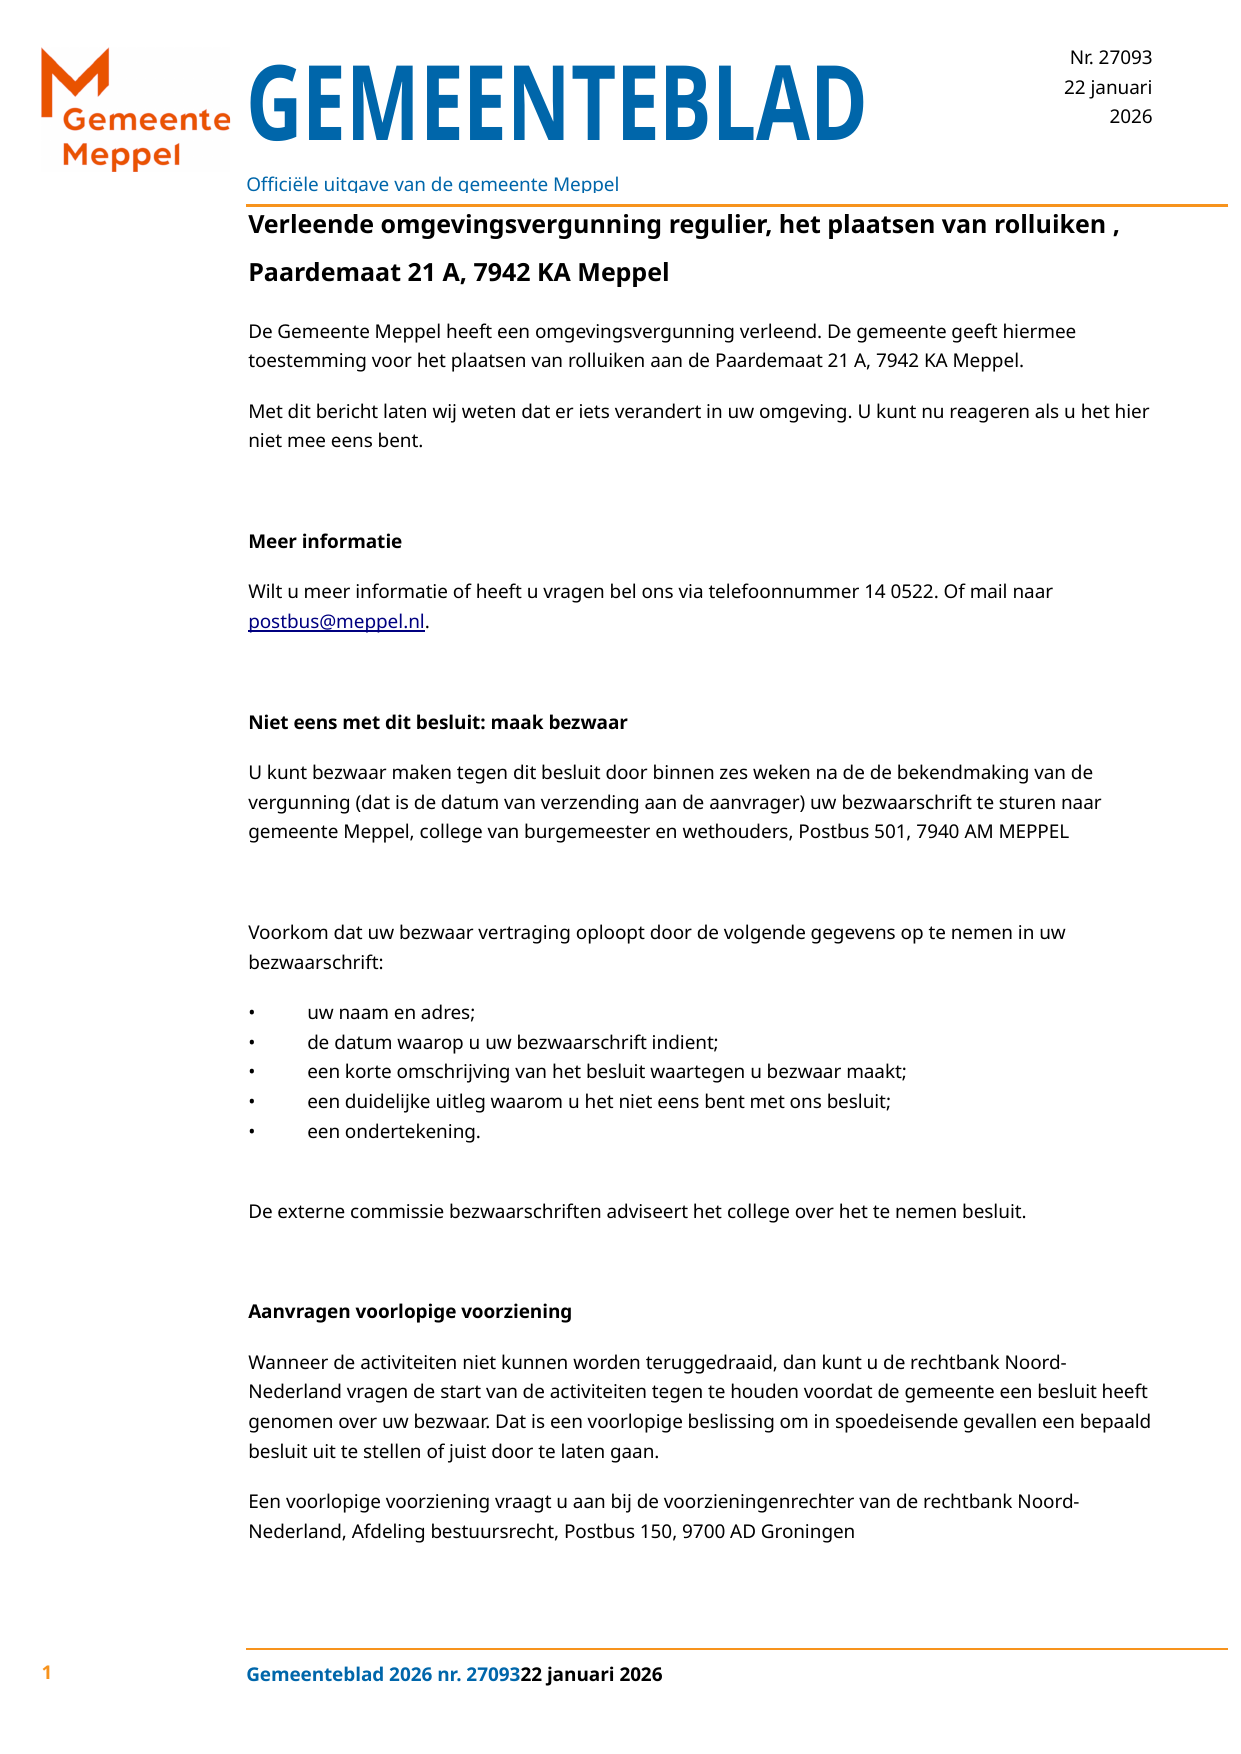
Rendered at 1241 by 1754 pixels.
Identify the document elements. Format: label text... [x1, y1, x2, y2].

list een ondertekening. [248, 1118, 1152, 1144]
text Meer informatie [248, 528, 1152, 554]
text Verleende omgevingsvergunning regulier, het plaatsen van rolluiken , Paardemaat 21 A, 7942 KA Meppel [248, 207, 1152, 288]
list de datum waarop u uw bezwaarschrift indient; [248, 1029, 1152, 1055]
text Een voorlopige voorziening vraagt u aan bij de voorzieningenrechter van de rechtbank Noord-Nederland, Afdeling bestuursrecht, Postbus 150, 9700 AD Groningen [248, 1488, 1152, 1544]
list uw naam en adres; [248, 999, 1152, 1025]
text Wilt u meer informatie of heeft u vragen bel ons via telefoonnummer 14 0522. Of mail naar postbus@meppel.nl. [248, 579, 1152, 634]
text De Gemeente Meppel heeft een omgevingsvergunning verleend. De gemeente geeft hiermee toestemming voor het plaatsen van rolluiken aan de Paardemaat 21 A, 7942 KA Meppel. [248, 318, 1152, 373]
text Aanvragen voorlopige voorziening [248, 1299, 1152, 1324]
text Voorkom dat uw bezwaar vertraging oploopt door de volgende gegevens op te nemen in uw bezwaarschrift: [248, 919, 1152, 975]
text U kunt bezwaar maken tegen dit besluit door binnen zes weken na de de bekendmaking van de vergunning (dat is de datum van verzending aan de aanvrager) uw bezwaarschrift te sturen naar gemeente Meppel, college van burgemeester en wethouders, Postbus 501, 7940 AM MEPPEL [248, 759, 1152, 844]
text Wanneer de activiteiten niet kunnen worden teruggedraaid, dan kunt u de rechtbank Noord-Nederland vragen de start van de activiteiten tegen te houden voordat de gemeente een besluit heeft genomen over uw bezwaar. Dat is een voorlopige beslissing om in spoedeisende gevallen een bepaald besluit uit te stellen of juist door te laten gaan. [248, 1349, 1152, 1464]
text Niet eens met dit besluit: maak bezwaar [248, 709, 1152, 735]
text De externe commissie bezwaarschriften adviseert het college over het te nemen besluit. [248, 1198, 1152, 1224]
picture [41, 47, 231, 172]
text Met dit bericht laten wij weten dat er iets verandert in uw omgeving. U kunt nu reageren als u het hier niet mee eens bent. [248, 398, 1152, 453]
list een korte omschrijving van het besluit waartegen u bezwaar maakt; [248, 1059, 1152, 1084]
list een duidelijke uitleg waarom u het niet eens bent met ons besluit; [248, 1088, 1152, 1114]
